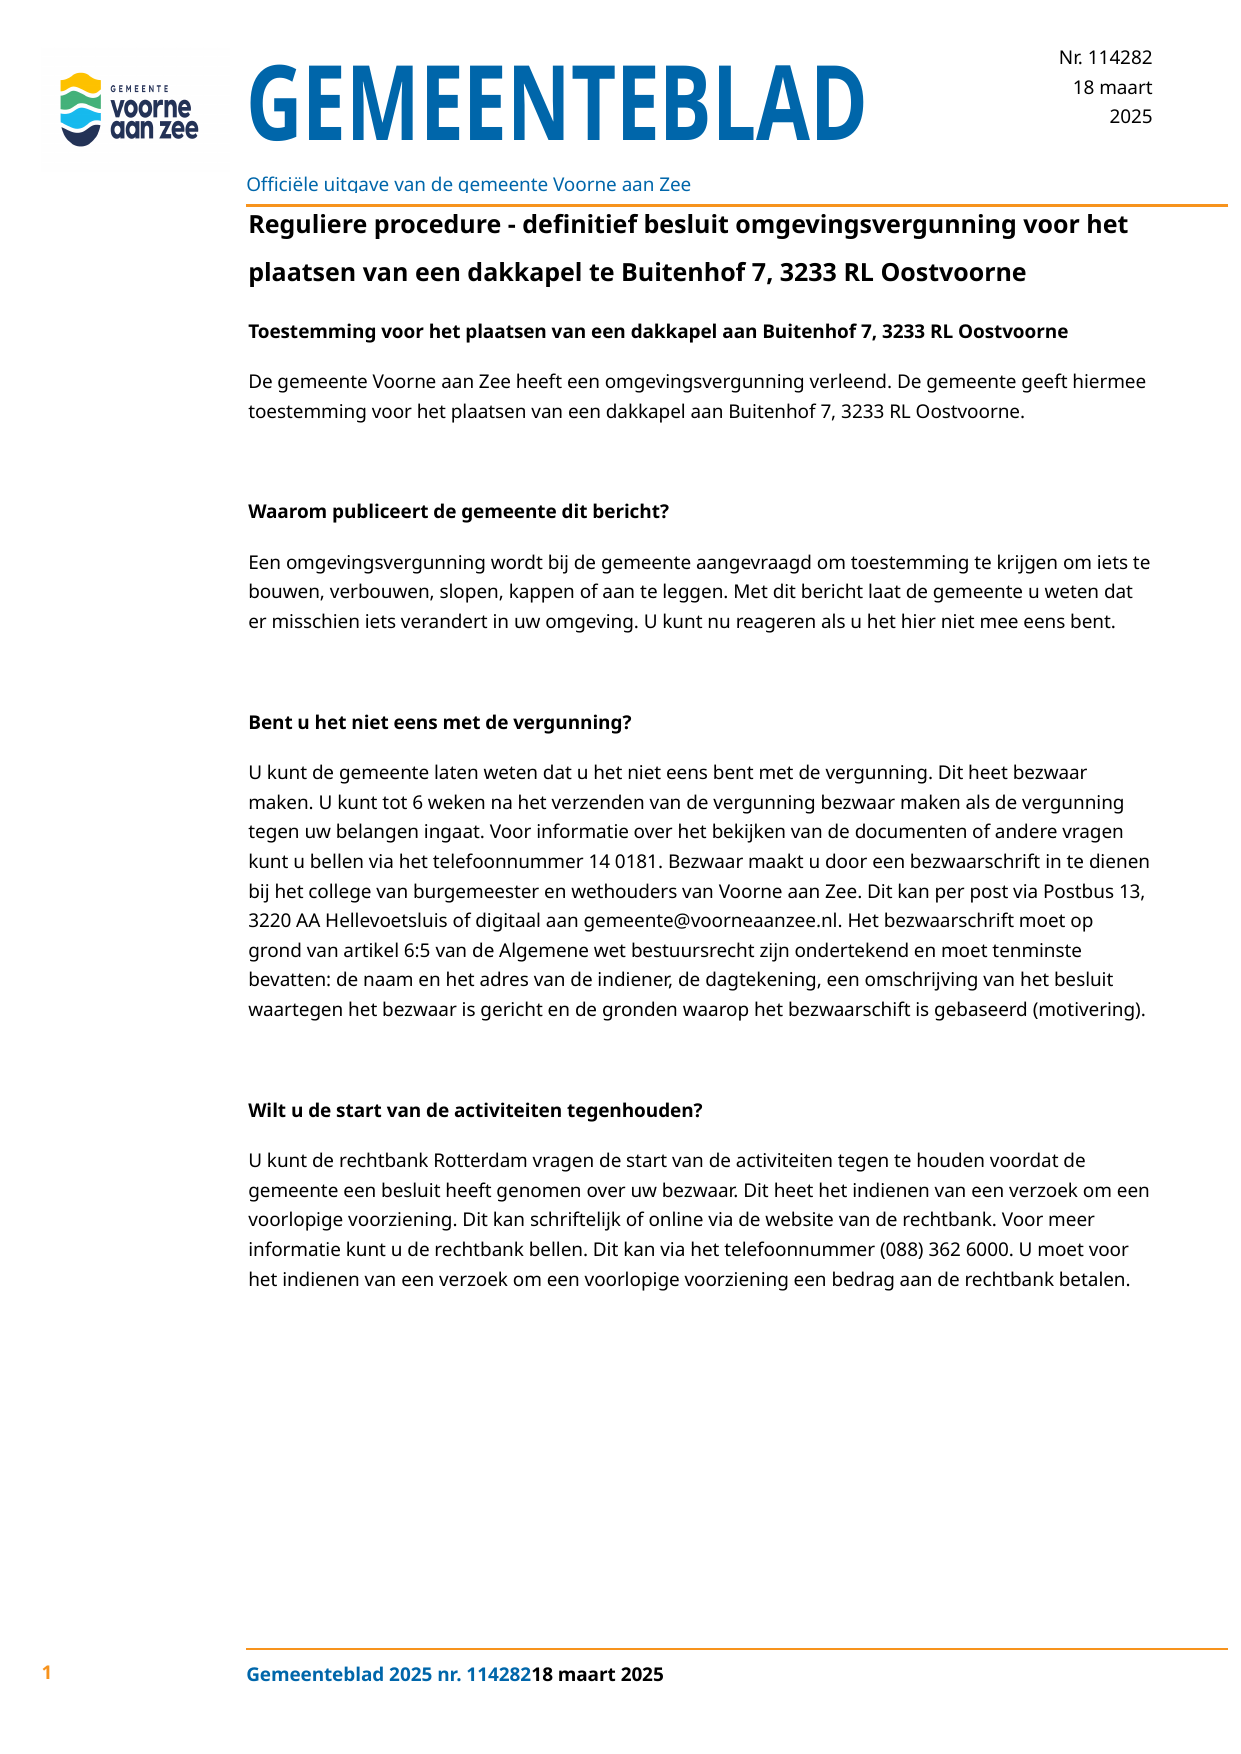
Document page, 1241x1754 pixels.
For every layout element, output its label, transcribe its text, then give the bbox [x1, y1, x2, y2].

text Een omgevingsvergunning wordt bij de gemeente aangevraagd om toestemming te krijgen om iets te bouwen, verbouwen, slopen, kappen of aan te leggen. Met dit bericht laat de gemeente u weten dat er misschien iets verandert in uw omgeving. U kunt nu reageren als u het hier niet mee eens bent. [248, 549, 1152, 634]
text Waarom publiceert de gemeente dit bericht? [248, 499, 1152, 524]
text De gemeente Voorne aan Zee heeft een omgevingsvergunning verleend. De gemeente geeft hiermee toestemming voor het plaatsen van een dakkapel aan Buitenhof 7, 3233 RL Oostvoorne. [248, 368, 1152, 424]
text U kunt de rechtbank Rotterdam vragen de start van de activiteiten tegen te houden voordat de gemeente een besluit heeft genomen over uw bezwaar. Dit heet het indienen van een verzoek om een voorlopige voorziening. Dit kan schriftelijk of online via de website van de rechtbank. Voor meer informatie kunt u de rechtbank bellen. Dit kan via het telefoonnummer (088) 362 6000. U moet voor het indienen van een verzoek om een voorlopige voorziening een bedrag aan de rechtbank betalen. [248, 1147, 1152, 1292]
text Toestemming voor het plaatsen van een dakkapel aan Buitenhof 7, 3233 RL Oostvoorne [248, 318, 1152, 344]
text U kunt de gemeente laten weten dat u het niet eens bent met de vergunning. Dit heet bezwaar maken. U kunt tot 6 weken na het verzenden van de vergunning bezwaar maken als de vergunning tegen uw belangen ingaat. Voor informatie over het bekijken van de documenten of andere vragen kunt u bellen via het telefoonnummer 14 0181. Bezwaar maakt u door een bezwaarschrift in te dienen bij het college van burgemeester en wethouders van Voorne aan Zee. Dit kan per post via Postbus 13, 3220 AA Hellevoetsluis of digitaal aan gemeente@voorneaanzee.nl. Het bezwaarschrift moet op grond van artikel 6:5 van de Algemene wet bestuursrecht zijn ondertekend en moet tenminste bevatten: de naam en het adres van de indiener, de dagtekening, een omschrijving van het besluit waartegen het bezwaar is gericht en de gronden waarop het bezwaarschift is gebaseerd (motivering). [248, 759, 1152, 1022]
text Bent u het niet eens met de vergunning? [248, 709, 1152, 735]
text Wilt u de start van de activiteiten tegenhouden? [248, 1097, 1152, 1123]
text Reguliere procedure - definitief besluit omgevingsvergunning voor het plaatsen van een dakkapel te Buitenhof 7, 3233 RL Oostvoorne [248, 207, 1152, 288]
picture [41, 47, 231, 172]
